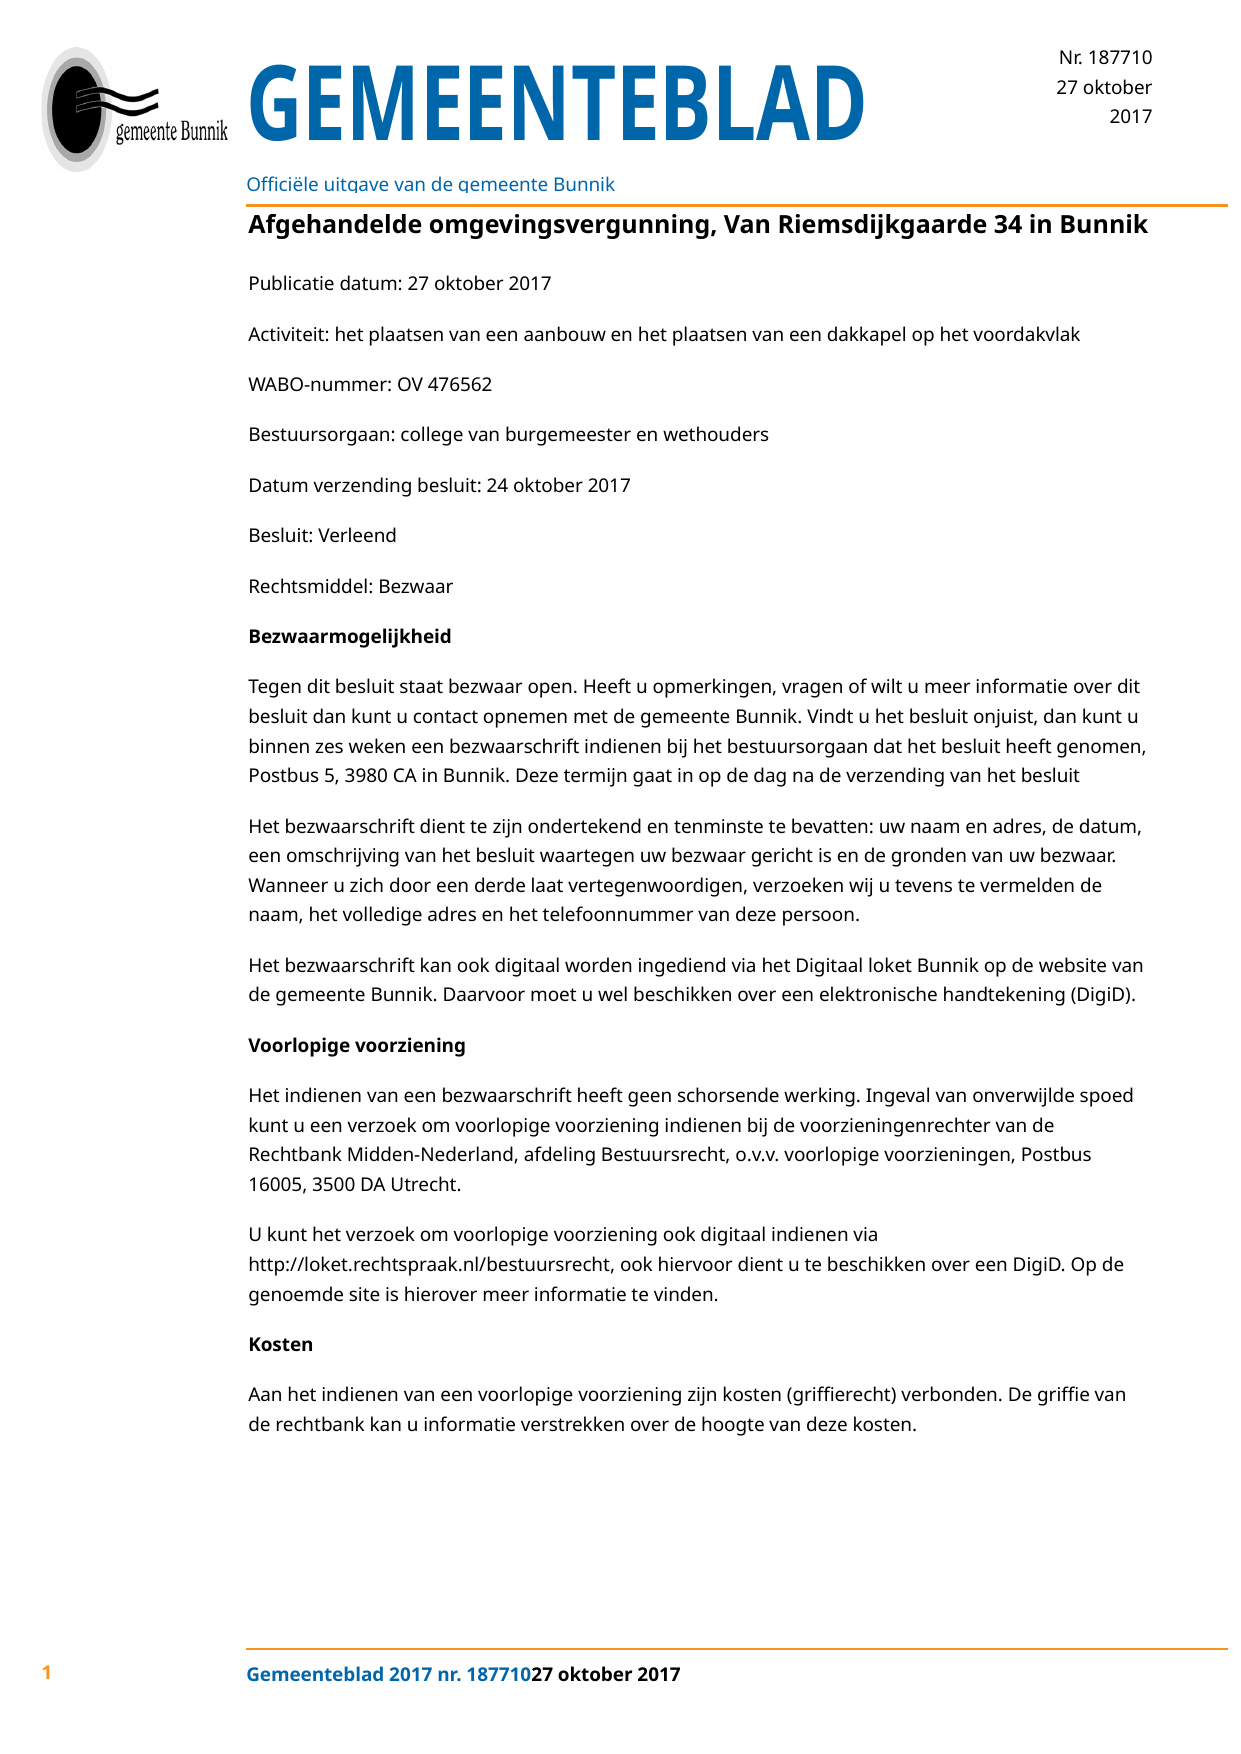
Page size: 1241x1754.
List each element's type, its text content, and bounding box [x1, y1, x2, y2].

text Besluit: Verleend [248, 522, 1152, 548]
text WABO-nummer: OV 476562 [248, 371, 1152, 397]
text Het indienen van een bezwaarschrift heeft geen schorsende werking. Ingeval van onverwijlde spoed kunt u een verzoek om voorlopige voorziening indienen bij de voorzieningenrechter van de Rechtbank Midden-Nederland, afdeling Bestuursrecht, o.v.v. voorlopige voorzieningen, Postbus 16005, 3500 DA Utrecht. [248, 1082, 1152, 1197]
text Datum verzending besluit: 24 oktober 2017 [248, 472, 1152, 498]
text Bestuursorgaan: college van burgemeester en wethouders [248, 422, 1152, 447]
text Het bezwaarschrift dient te zijn ondertekend en tenminste te bevatten: uw naam en adres, de datum, een omschrijving van het besluit waartegen uw bezwaar gericht is en de gronden van uw bezwaar. Wanneer u zich door een derde laat vertegenwoordigen, verzoeken wij u tevens te vermelden de naam, het volledige adres en het telefoonnummer van deze persoon. [248, 813, 1152, 927]
text Tegen dit besluit staat bezwaar open. Heeft u opmerkingen, vragen of wilt u meer informatie over dit besluit dan kunt u contact opnemen met de gemeente Bunnik. Vindt u het besluit onjuist, dan kunt u binnen zes weken een bezwaarschrift indienen bij het bestuursorgaan dat het besluit heeft genomen, Postbus 5, 3980 CA in Bunnik. Deze termijn gaat in op de dag na de verzending van het besluit [248, 674, 1152, 788]
text Afgehandelde omgevingsvergunning, Van Riemsdijkgaarde 34 in Bunnik [248, 207, 1152, 241]
text Bezwaarmogelijkheid [248, 623, 1152, 649]
picture [41, 47, 231, 172]
text Aan het indienen van een voorlopige voorziening zijn kosten (griffierecht) verbonden. De griffie van de rechtbank kan u informatie verstrekken over de hoogte van deze kosten. [248, 1382, 1152, 1437]
text Het bezwaarschrift kan ook digitaal worden ingediend via het Digitaal loket Bunnik op de website van de gemeente Bunnik. Daarvoor moet u wel beschikken over een elektronische handtekening (DigiD). [248, 952, 1152, 1007]
text Activiteit: het plaatsen van een aanbouw en het plaatsen van een dakkapel op het voordakvlak [248, 321, 1152, 346]
text Publicatie datum: 27 oktober 2017 [248, 270, 1152, 296]
text Rechtsmiddel: Bezwaar [248, 573, 1152, 598]
text Voorlopige voorziening [248, 1032, 1152, 1058]
text U kunt het verzoek om voorlopige voorziening ook digitaal indienen via http://loket.rechtspraak.nl/bestuursrecht, ook hiervoor dient u te beschikken over een DigiD. Op de genoemde site is hierover meer informatie te vinden. [248, 1222, 1152, 1306]
text Kosten [248, 1331, 1152, 1357]
